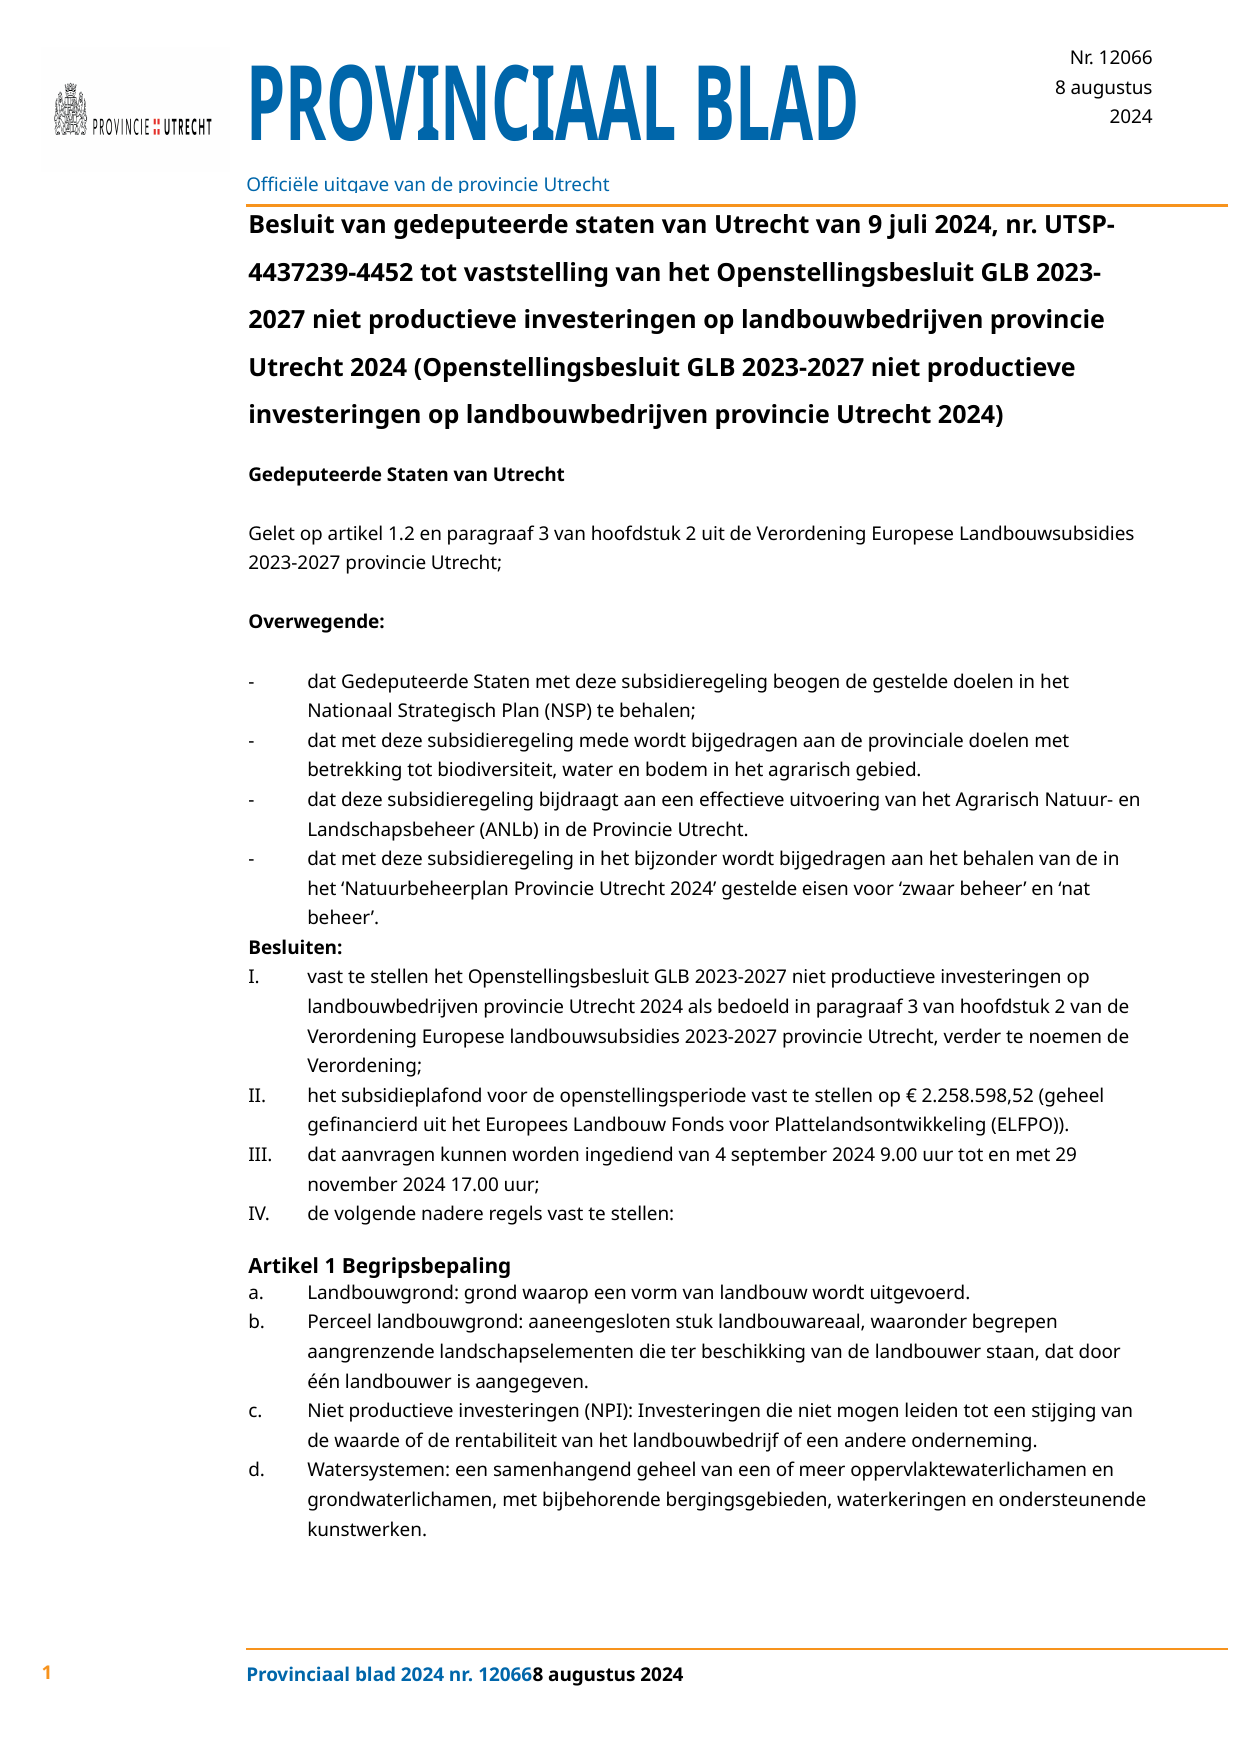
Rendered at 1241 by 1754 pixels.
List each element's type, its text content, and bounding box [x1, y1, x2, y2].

list dat aanvragen kunnen worden ingediend van 4 september 2024 9.00 uur tot en met 29 november 2024 17.00 uur; [248, 1141, 1152, 1196]
list dat deze subsidieregeling bijdraagt aan een effectieve uitvoering van het Agrarisch Natuur- en Landschapsbeheer (ANLb) in de Provincie Utrecht. [248, 786, 1152, 841]
list dat met deze subsidieregeling in het bijzonder wordt bijgedragen aan het behalen van de in het ‘Natuurbeheerplan Provincie Utrecht 2024’ gestelde eisen voor ‘zwaar beheer’ en ‘nat beheer’. [248, 845, 1152, 930]
list Perceel landbouwgrond: aaneengesloten stuk landbouwareaal, waaronder begrepen aangrenzende landschapselementen die ter beschikking van de landbouwer staan, dat door één landbouwer is aangegeven. [248, 1309, 1152, 1394]
text Besluit van gedeputeerde staten van Utrecht van 9 juli 2024, nr. UTSP-4437239-4452 tot vaststelling van het Openstellingsbesluit GLB 2023-2027 niet productieve investeringen op landbouwbedrijven provincie Utrecht 2024 (Openstellingsbesluit GLB 2023-2027 niet productieve investeringen op landbouwbedrijven provincie Utrecht 2024) [248, 207, 1152, 431]
list dat Gedeputeerde Staten met deze subsidieregeling beogen de gestelde doelen in het Nationaal Strategisch Plan (NSP) te behalen; [248, 668, 1152, 723]
text Besluiten: [248, 934, 1152, 960]
list de volgende nadere regels vast te stellen: [248, 1200, 1152, 1226]
picture [41, 47, 231, 172]
text Artikel 1 Begripsbepaling [248, 1251, 1152, 1279]
text Gedeputeerde Staten van Utrecht [248, 461, 1152, 486]
list dat met deze subsidieregeling mede wordt bijgedragen aan de provinciale doelen met betrekking tot biodiversiteit, water en bodem in het agrarisch gebied. [248, 727, 1152, 782]
list Niet productieve investeringen (NPI): Investeringen die niet mogen leiden tot een stijging van de waarde of de rentabiliteit van het landbouwbedrijf of een andere onderneming. [248, 1397, 1152, 1453]
list Landbouwgrond: grond waarop een vorm van landbouw wordt uitgevoerd. [248, 1279, 1152, 1305]
list Watersystemen: een samenhangend geheel van een of meer oppervlaktewaterlichamen en grondwaterlichamen, met bijbehorende bergingsgebieden, waterkeringen en ondersteunende kunstwerken. [248, 1457, 1152, 1542]
list vast te stellen het Openstellingsbesluit GLB 2023-2027 niet productieve investeringen op landbouwbedrijven provincie Utrecht 2024 als bedoeld in paragraaf 3 van hoofdstuk 2 van de Verordening Europese landbouwsubsidies 2023-2027 provincie Utrecht, verder te noemen de Verordening; [248, 964, 1152, 1078]
text Gelet op artikel 1.2 en paragraaf 3 van hoofdstuk 2 uit de Verordening Europese Landbouwsubsidies 2023-2027 provincie Utrecht; [248, 520, 1152, 575]
list het subsidieplafond voor de openstellingsperiode vast te stellen op € 2.258.598,52 (geheel gefinancierd uit het Europees Landbouw Fonds voor Plattelandsontwikkeling (ELFPO)). [248, 1082, 1152, 1137]
text Overwegende: [248, 609, 1152, 634]
